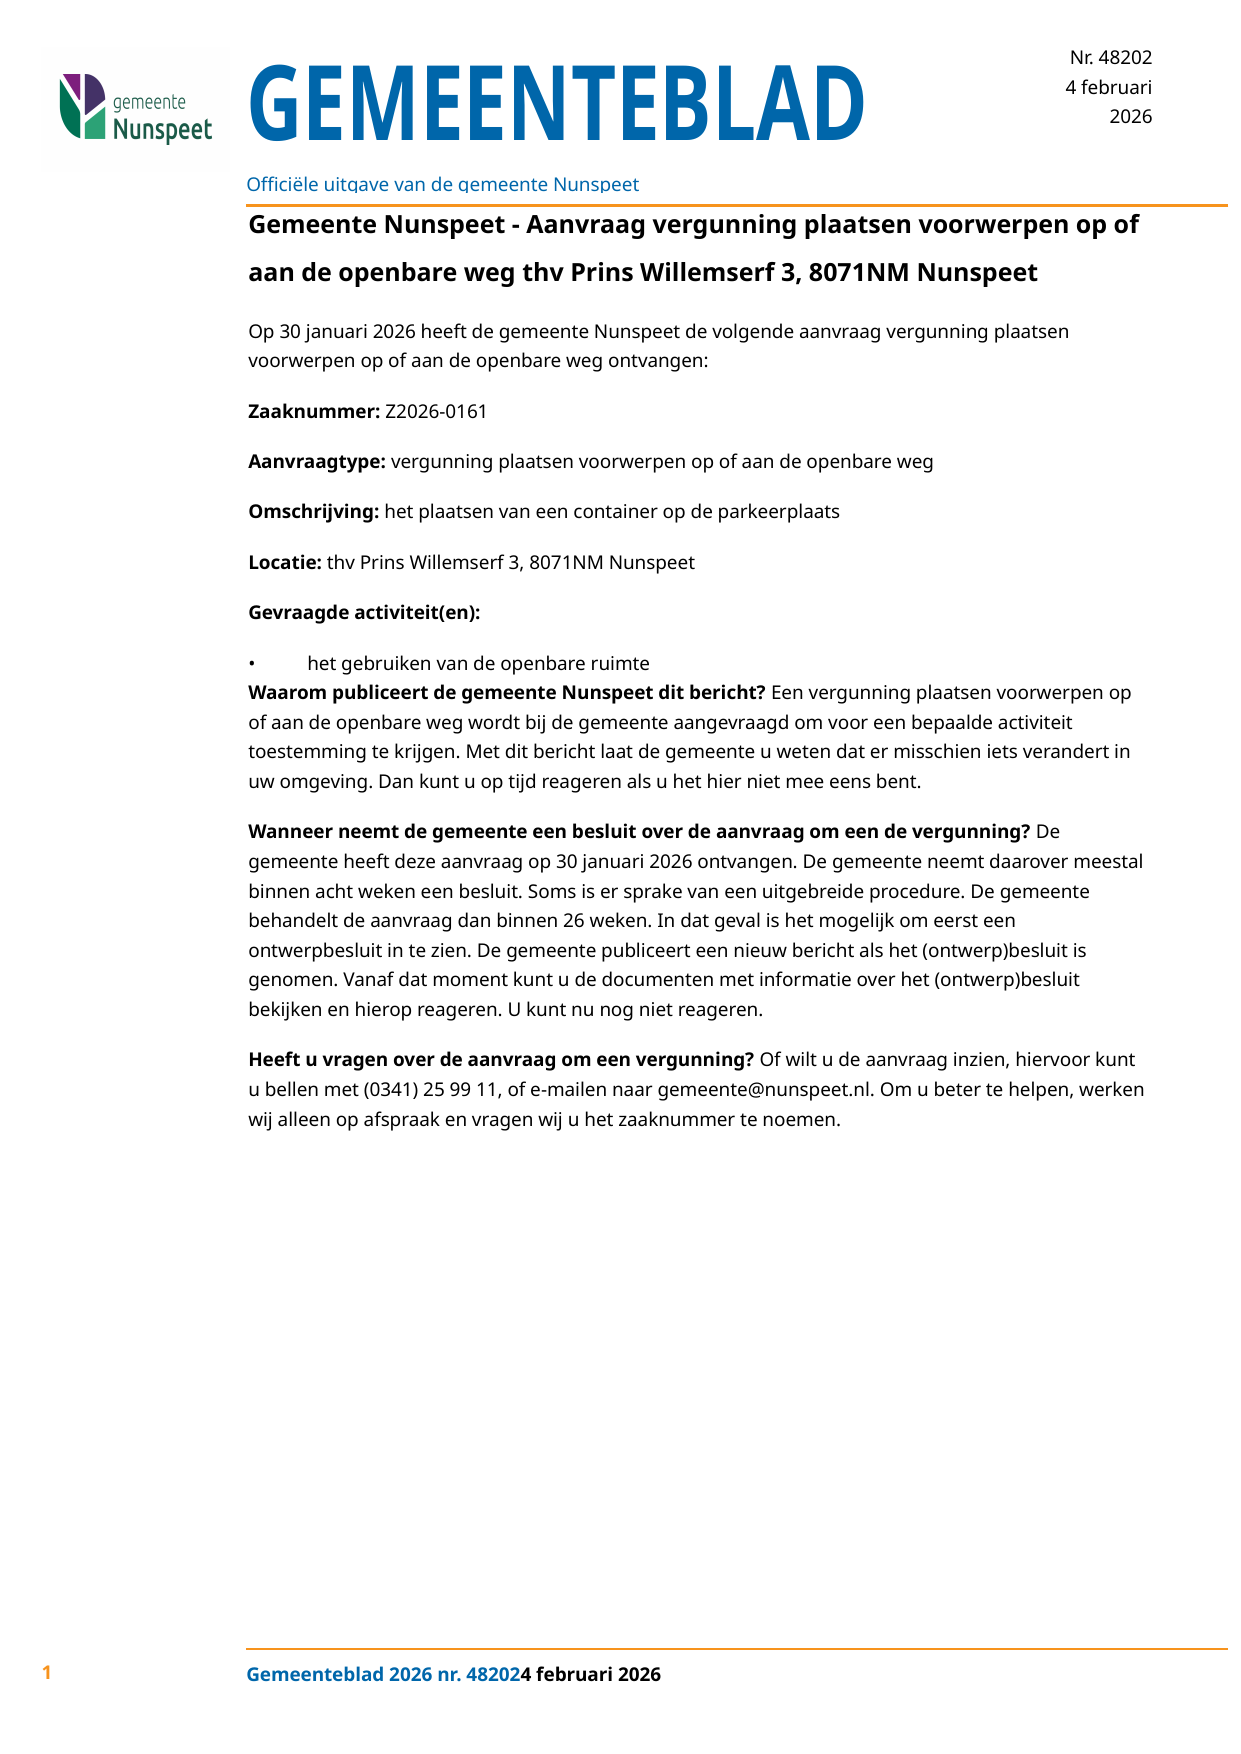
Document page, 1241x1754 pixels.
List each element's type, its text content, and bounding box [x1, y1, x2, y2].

picture [41, 47, 231, 172]
text Op 30 januari 2026 heeft de gemeente Nunspeet de volgende aanvraag vergunning plaatsen voorwerpen op of aan de openbare weg ontvangen: [248, 318, 1152, 373]
text Aanvraagtype: vergunning plaatsen voorwerpen op of aan de openbare weg [248, 448, 1152, 474]
text Waarom publiceert de gemeente Nunspeet dit bericht? Een vergunning plaatsen voorwerpen op of aan de openbare weg wordt bij de gemeente aangevraagd om voor een bepaalde activiteit toestemming te krijgen. Met dit bericht laat de gemeente u weten dat er misschien iets verandert in uw omgeving. Dan kunt u op tijd reageren als u het hier niet mee eens bent. [248, 679, 1152, 794]
list het gebruiken van de openbare ruimte [248, 650, 1152, 676]
text Gemeente Nunspeet - Aanvraag vergunning plaatsen voorwerpen op of aan de openbare weg thv Prins Willemserf 3, 8071NM Nunspeet [248, 207, 1152, 288]
text Wanneer neemt de gemeente een besluit over de aanvraag om een de vergunning? De gemeente heeft deze aanvraag op 30 januari 2026 ontvangen. De gemeente neemt daarover meestal binnen acht weken een besluit. Soms is er sprake van een uitgebreide procedure. De gemeente behandelt de aanvraag dan binnen 26 weken. In dat geval is het mogelijk om eerst een ontwerpbesluit in te zien. De gemeente publiceert een nieuw bericht als het (ontwerp)besluit is genomen. Vanaf dat moment kunt u de documenten met informatie over het (ontwerp)besluit bekijken en hierop reageren. U kunt nu nog niet reageren. [248, 819, 1152, 1022]
text Omschrijving: het plaatsen van een container op de parkeerplaats [248, 499, 1152, 524]
text Zaaknummer: Z2026-0161 [248, 398, 1152, 424]
text Locatie: thv Prins Willemserf 3, 8071NM Nunspeet [248, 549, 1152, 575]
text Heeft u vragen over de aanvraag om een vergunning? Of wilt u de aanvraag inzien, hiervoor kunt u bellen met (0341) 25 99 11, of e-mailen naar gemeente@nunspeet.nl. Om u beter te helpen, werken wij alleen op afspraak en vragen wij u het zaaknummer te noemen. [248, 1047, 1152, 1132]
text Gevraagde activiteit(en): [248, 599, 1152, 625]
